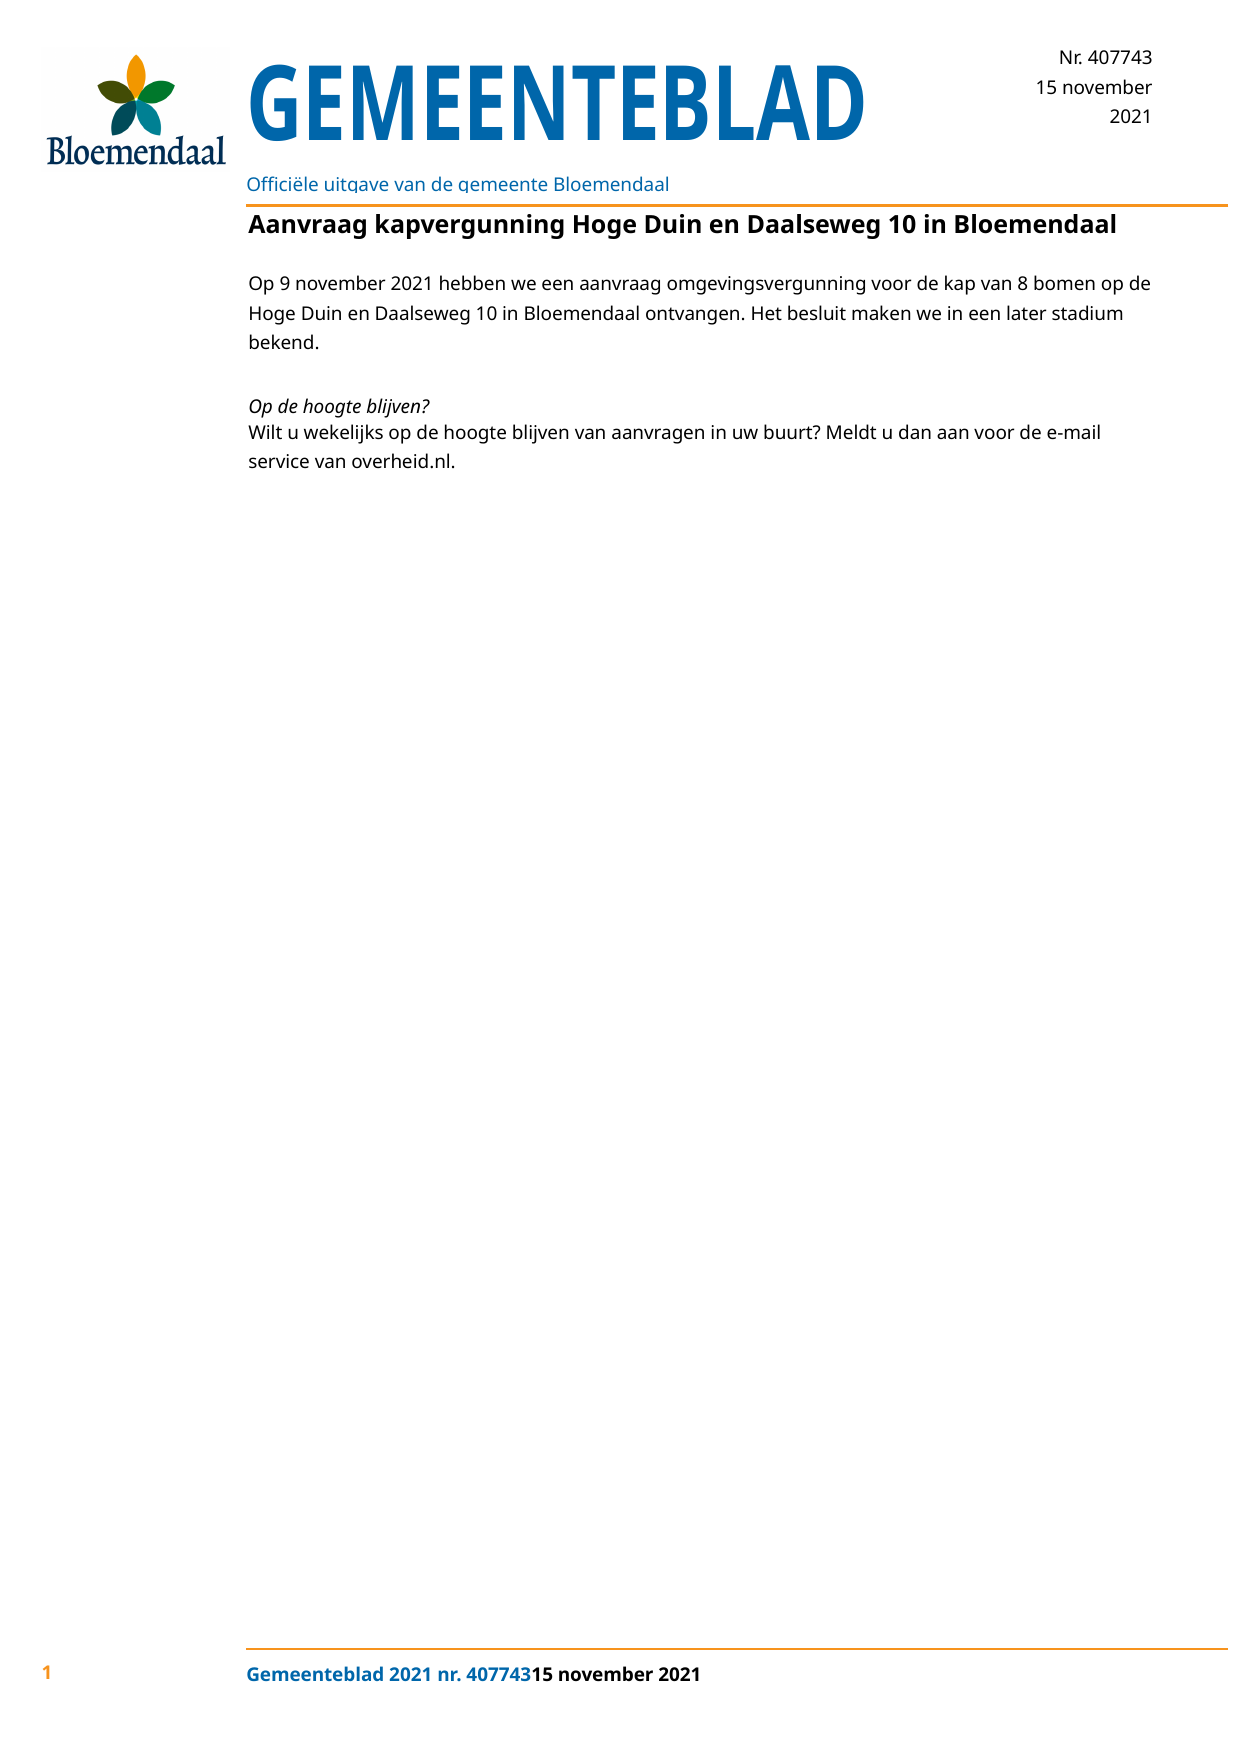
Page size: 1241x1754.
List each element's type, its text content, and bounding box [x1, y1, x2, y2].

picture [41, 47, 231, 172]
text Aanvraag kapvergunning Hoge Duin en Daalseweg 10 in Bloemendaal [248, 207, 1152, 241]
text Op 9 november 2021 hebben we een aanvraag omgevingsvergunning voor de kap van 8 bomen op de Hoge Duin en Daalseweg 10 in Bloemendaal ontvangen. Het besluit maken we in een later stadium bekend. [248, 270, 1152, 355]
text Op de hoogte blijven? [248, 393, 1152, 419]
text Wilt u wekelijks op de hoogte blijven van aanvragen in uw buurt? Meldt u dan aan voor de e-mail service van overheid.nl. [248, 419, 1152, 474]
